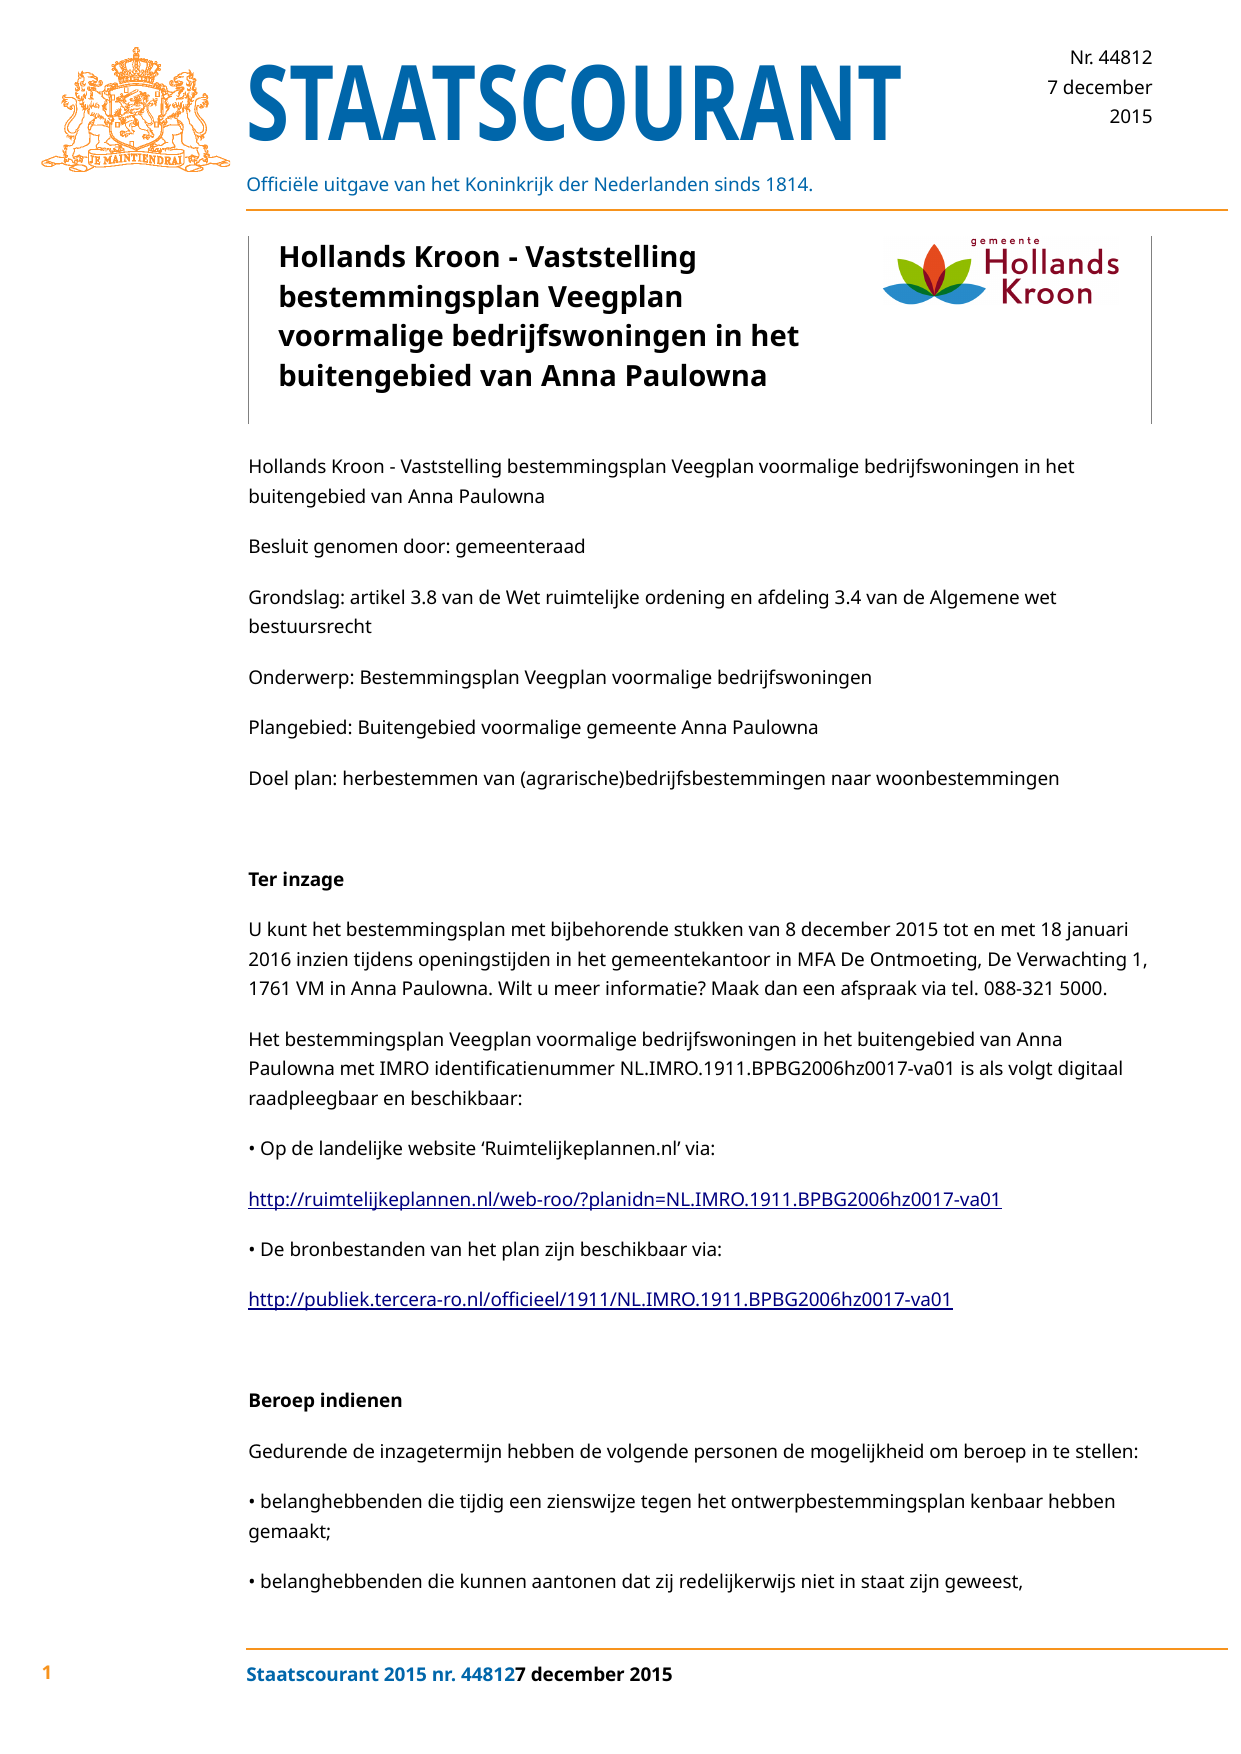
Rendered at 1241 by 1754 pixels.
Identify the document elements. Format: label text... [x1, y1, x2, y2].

text Hollands Kroon - Vaststelling bestemmingsplan Veegplan voormalige bedrijfswoningen in het buitengebied van Anna Paulowna [248, 454, 1152, 509]
table_header Hollands Kroon - Vaststelling bestemmingsplan Veegplan voormalige bedrijfswoningen in het buitengebied van Anna Paulowna [249, 236, 850, 424]
text http://ruimtelijkeplannen.nl/web-roo/?planidn=NL.IMRO.1911.BPBG2006hz0017-va01 [248, 1186, 1152, 1211]
text Doel plan: herbestemmen van (agrarische)bedrijfsbestemmingen naar woonbestemmingen [248, 765, 1152, 791]
text Ter inzage [248, 866, 1152, 891]
text • belanghebbenden die kunnen aantonen dat zij redelijkerwijs niet in staat zijn geweest, [248, 1568, 1152, 1594]
text Beroep indienen [248, 1387, 1152, 1413]
picture [882, 236, 1119, 305]
picture [41, 47, 231, 172]
text Gedurende de inzagetermijn hebben de volgende personen de mogelijkheid om beroep in te stellen: [248, 1438, 1152, 1463]
text U kunt het bestemmingsplan met bijbehorende stukken van 8 december 2015 tot en met 18 januari 2016 inzien tijdens openingstijden in het gemeentekantoor in MFA De Ontmoeting, De Verwachting 1, 1761 VM in Anna Paulowna. Wilt u meer informatie? Maak dan een afspraak via tel. 088-321 5000. [248, 916, 1152, 1001]
table_header [850, 236, 1151, 424]
text Onderwerp: Bestemmingsplan Veegplan voormalige bedrijfswoningen [248, 664, 1152, 690]
text Grondslag: artikel 3.8 van de Wet ruimtelijke ordening en afdeling 3.4 van de Algemene wet bestuursrecht [248, 584, 1152, 639]
text http://publiek.tercera-ro.nl/officieel/1911/NL.IMRO.1911.BPBG2006hz0017-va01 [248, 1287, 1152, 1312]
text • belanghebbenden die tijdig een zienswijze tegen het ontwerpbestemmingsplan kenbaar hebben gemaakt; [248, 1488, 1152, 1543]
text Plangebied: Buitengebied voormalige gemeente Anna Paulowna [248, 714, 1152, 740]
text Het bestemmingsplan Veegplan voormalige bedrijfswoningen in het buitengebied van Anna Paulowna met IMRO identificatienummer NL.IMRO.1911.BPBG2006hz0017-va01 is als volgt digitaal raadpleegbaar en beschikbaar: [248, 1026, 1152, 1111]
text Besluit genomen door: gemeenteraad [248, 534, 1152, 559]
text • De bronbestanden van het plan zijn beschikbaar via: [248, 1236, 1152, 1262]
text • Op de landelijke website ‘Ruimtelijkeplannen.nl’ via: [248, 1135, 1152, 1161]
